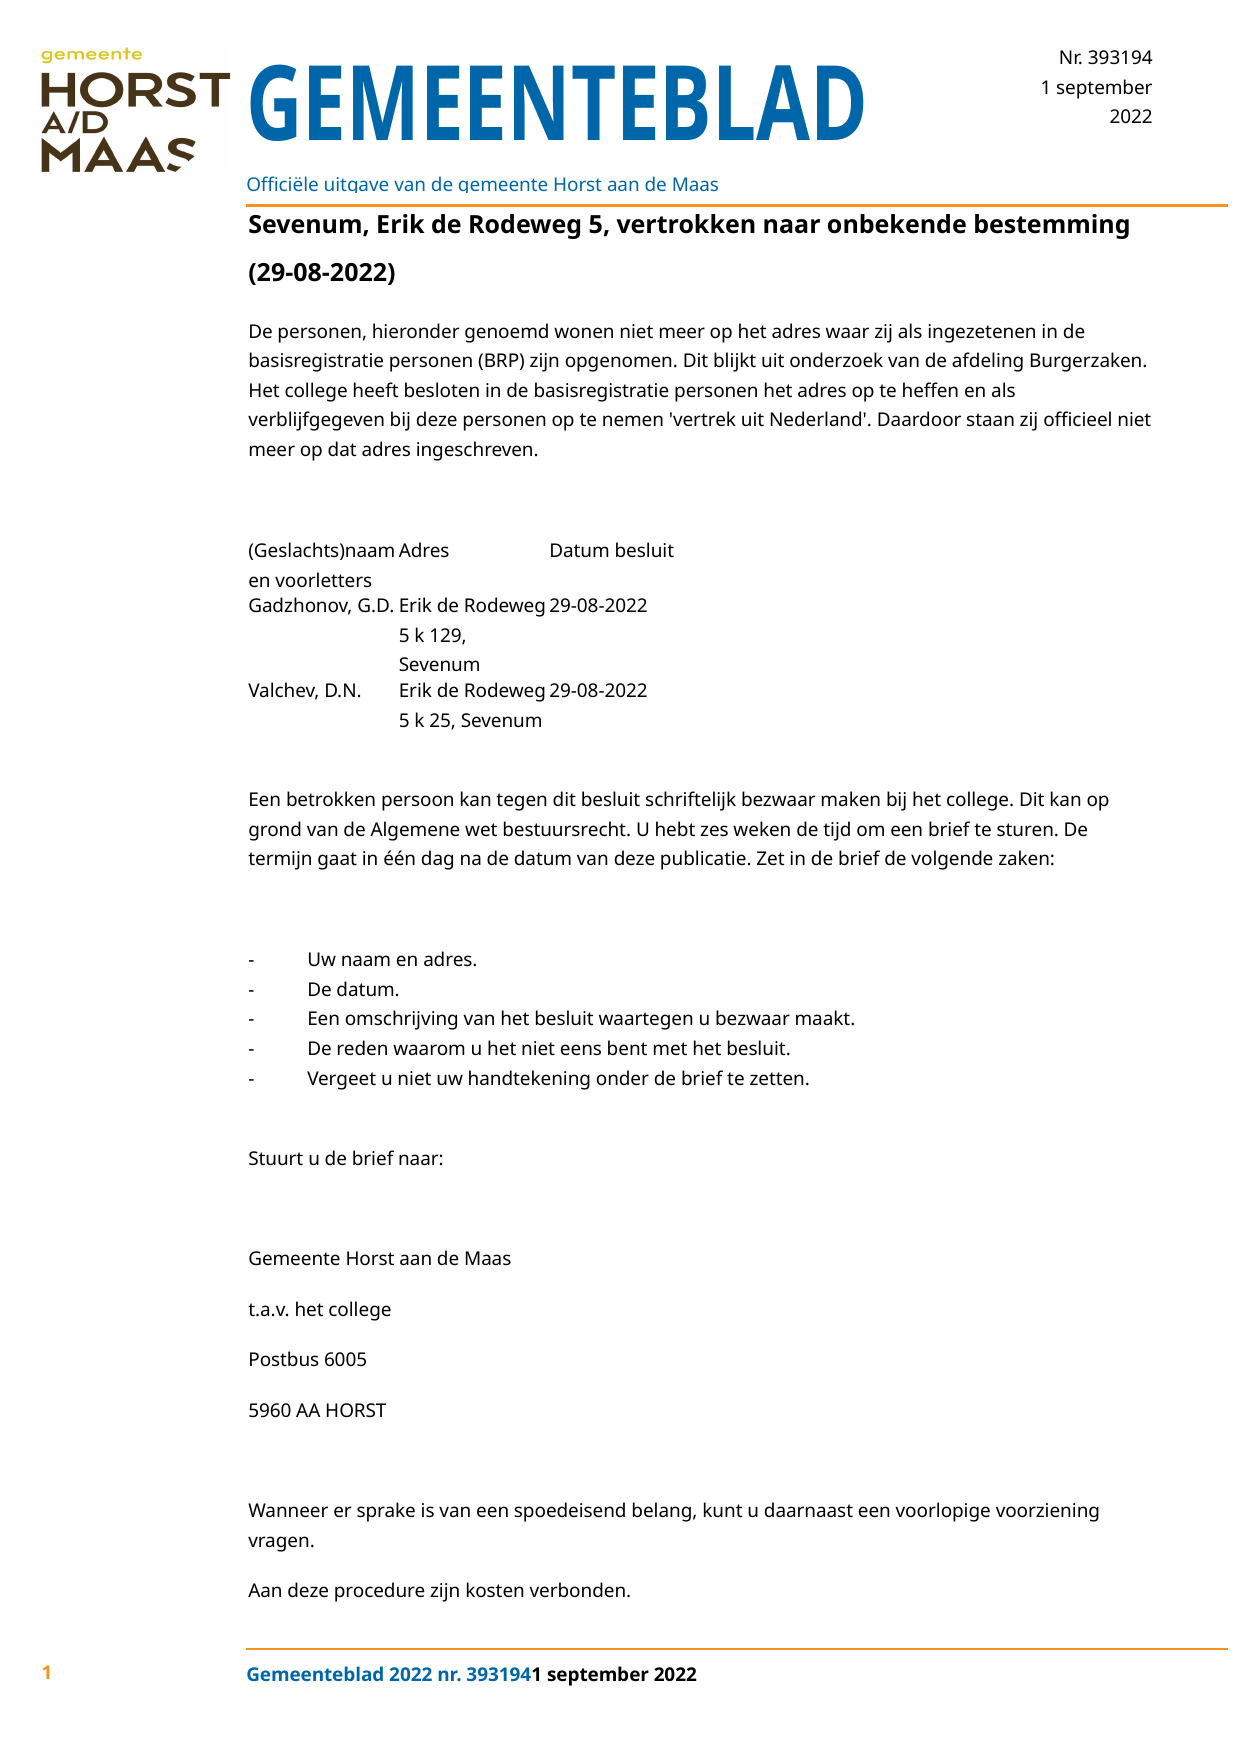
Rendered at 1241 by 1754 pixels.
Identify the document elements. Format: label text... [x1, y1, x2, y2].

list De reden waarom u het niet eens bent met het besluit. [248, 1035, 1152, 1061]
table_header Adres [399, 537, 549, 592]
text Een betrokken persoon kan tegen dit besluit schriftelijk bezwaar maken bij het college. Dit kan op grond van de Algemene wet bestuursrecht. U hebt zes weken de tijd om een brief te sturen. De termijn gaat in één dag na de datum van deze publicatie. Zet in de brief de volgende zaken: [248, 786, 1152, 871]
list Een omschrijving van het besluit waartegen u bezwaar maakt. [248, 1006, 1152, 1031]
list De datum. [248, 976, 1152, 1002]
table_cell Erik de Rodeweg 5 k 25, Sevenum [399, 678, 549, 733]
list Vergeet u niet uw handtekening onder de brief te zetten. [248, 1065, 1152, 1090]
text Aan deze procedure zijn kosten verbonden. [248, 1578, 1152, 1603]
text Sevenum, Erik de Rodeweg 5, vertrokken naar onbekende bestemming (29-08-2022) [248, 207, 1152, 288]
text Postbus 6005 [248, 1346, 1152, 1372]
text t.a.v. het college [248, 1296, 1152, 1322]
picture [41, 47, 231, 172]
table_cell Gadzhonov, G.D. [248, 593, 398, 677]
table_cell 29-08-2022 [549, 593, 700, 677]
table_header (Geslachts)naam en voorletters [248, 537, 398, 592]
text Wanneer er sprake is van een spoedeisend belang, kunt u daarnaast een voorlopige voorziening vragen. [248, 1498, 1152, 1553]
table_header Datum besluit [549, 537, 700, 592]
table_cell 29-08-2022 [549, 678, 700, 733]
text Stuurt u de brief naar: [248, 1145, 1152, 1170]
table_cell Erik de Rodeweg 5 k 129, Sevenum [399, 593, 549, 677]
text 5960 AA HORST [248, 1397, 1152, 1422]
table_cell Valchev, D.N. [248, 678, 398, 733]
text De personen, hieronder genoemd wonen niet meer op het adres waar zij als ingezetenen in de basisregistratie personen (BRP) zijn opgenomen. Dit blijkt uit onderzoek van de afdeling Burgerzaken. Het college heeft besloten in de basisregistratie personen het adres op te heffen en als verblijfgegeven bij deze personen op te nemen 'vertrek uit Nederland'. Daardoor staan zij officieel niet meer op dat adres ingeschreven. [248, 318, 1152, 462]
list Uw naam en adres. [248, 946, 1152, 972]
text Gemeente Horst aan de Maas [248, 1246, 1152, 1271]
